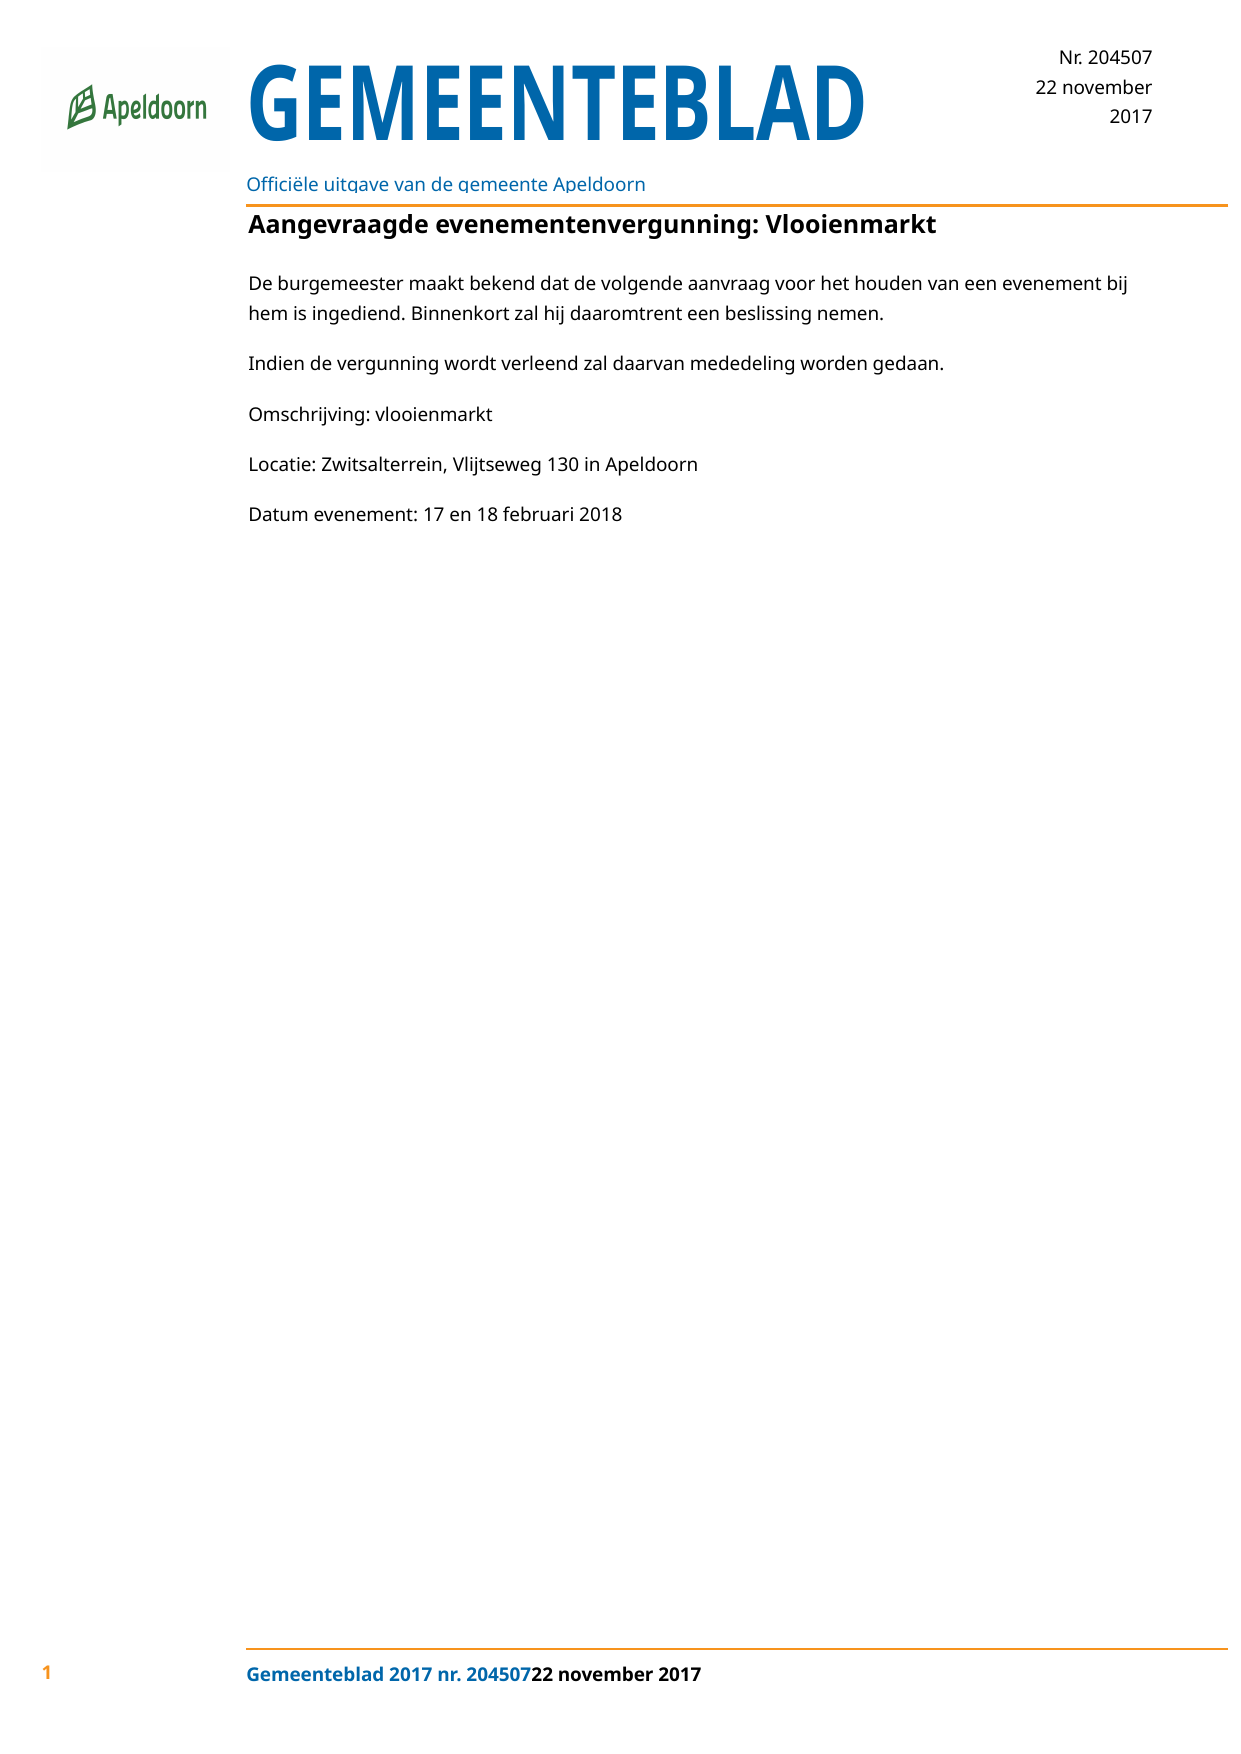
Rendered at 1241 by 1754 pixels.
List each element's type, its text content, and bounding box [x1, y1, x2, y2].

text Aangevraagde evenementenvergunning: Vlooienmarkt [248, 207, 1152, 241]
text Locatie: Zwitsalterrein, Vlijtseweg 130 in Apeldoorn [248, 451, 1152, 477]
text De burgemeester maakt bekend dat de volgende aanvraag voor het houden van een evenement bij hem is ingediend. Binnenkort zal hij daaromtrent een beslissing nemen. [248, 270, 1152, 326]
text Indien de vergunning wordt verleend zal daarvan mededeling worden gedaan. [248, 350, 1152, 376]
text Datum evenement: 17 en 18 februari 2018 [248, 502, 1152, 527]
text Omschrijving: vlooienmarkt [248, 401, 1152, 426]
picture [41, 47, 231, 172]
